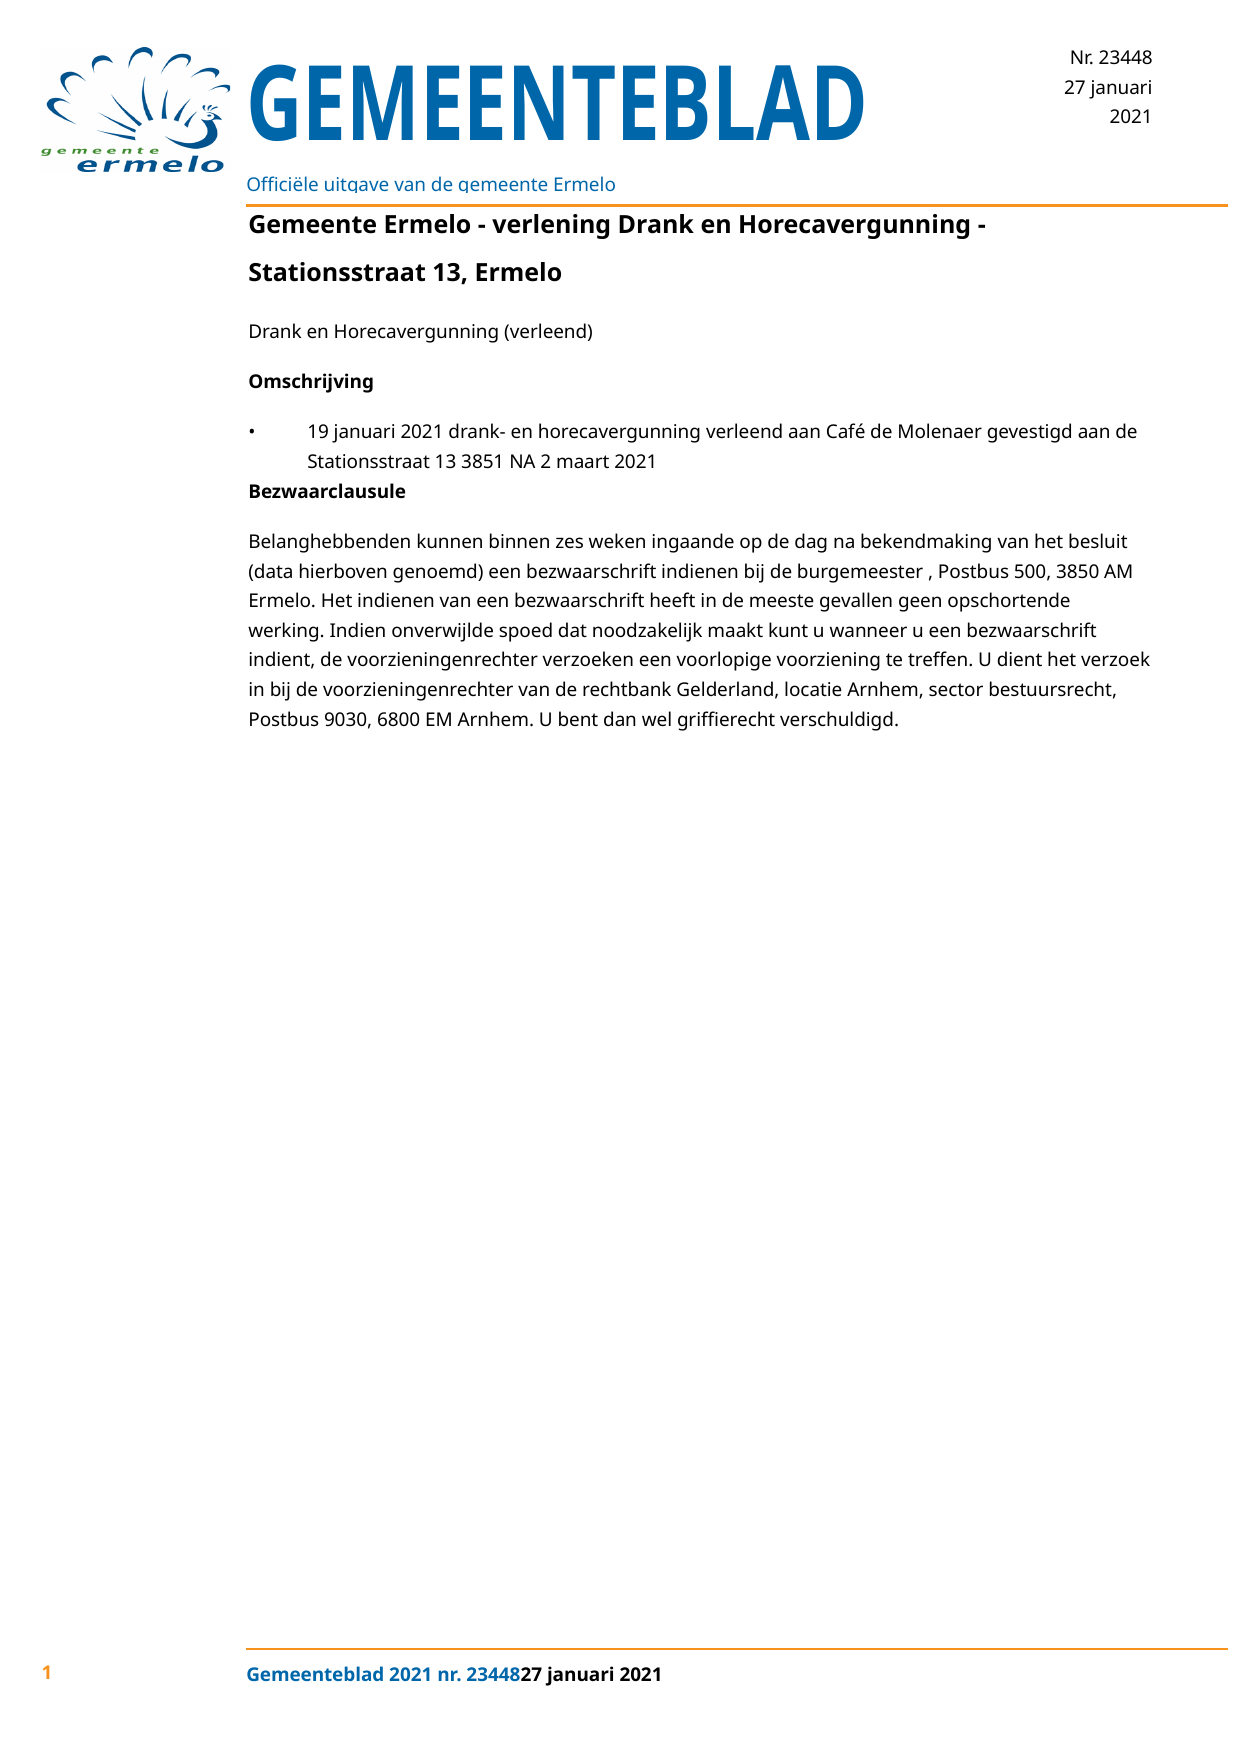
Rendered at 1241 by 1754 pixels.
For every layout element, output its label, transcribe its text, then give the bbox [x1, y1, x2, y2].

picture [41, 47, 231, 172]
list 19 januari 2021 drank- en horecavergunning verleend aan Café de Molenaer gevestigd aan de Stationsstraat 13 3851 NA 2 maart 2021 [248, 419, 1152, 474]
text Bezwaarclausule [248, 478, 1152, 504]
text Gemeente Ermelo - verlening Drank en Horecavergunning - Stationsstraat 13, Ermelo [248, 207, 1152, 288]
text Omschrijving [248, 368, 1152, 394]
text Belanghebbenden kunnen binnen zes weken ingaande op de dag na bekendmaking van het besluit (data hierboven genoemd) een bezwaarschrift indienen bij de burgemeester , Postbus 500, 3850 AM Ermelo. Het indienen van een bezwaarschrift heeft in de meeste gevallen geen opschortende werking. Indien onverwijlde spoed dat noodzakelijk maakt kunt u wanneer u een bezwaarschrift indient, de voorzieningenrechter verzoeken een voorlopige voorziening te treffen. U dient het verzoek in bij de voorzieningenrechter van de rechtbank Gelderland, locatie Arnhem, sector bestuursrecht, Postbus 9030, 6800 EM Arnhem. U bent dan wel griffierecht verschuldigd. [248, 528, 1152, 732]
text Drank en Horecavergunning (verleend) [248, 318, 1152, 344]
